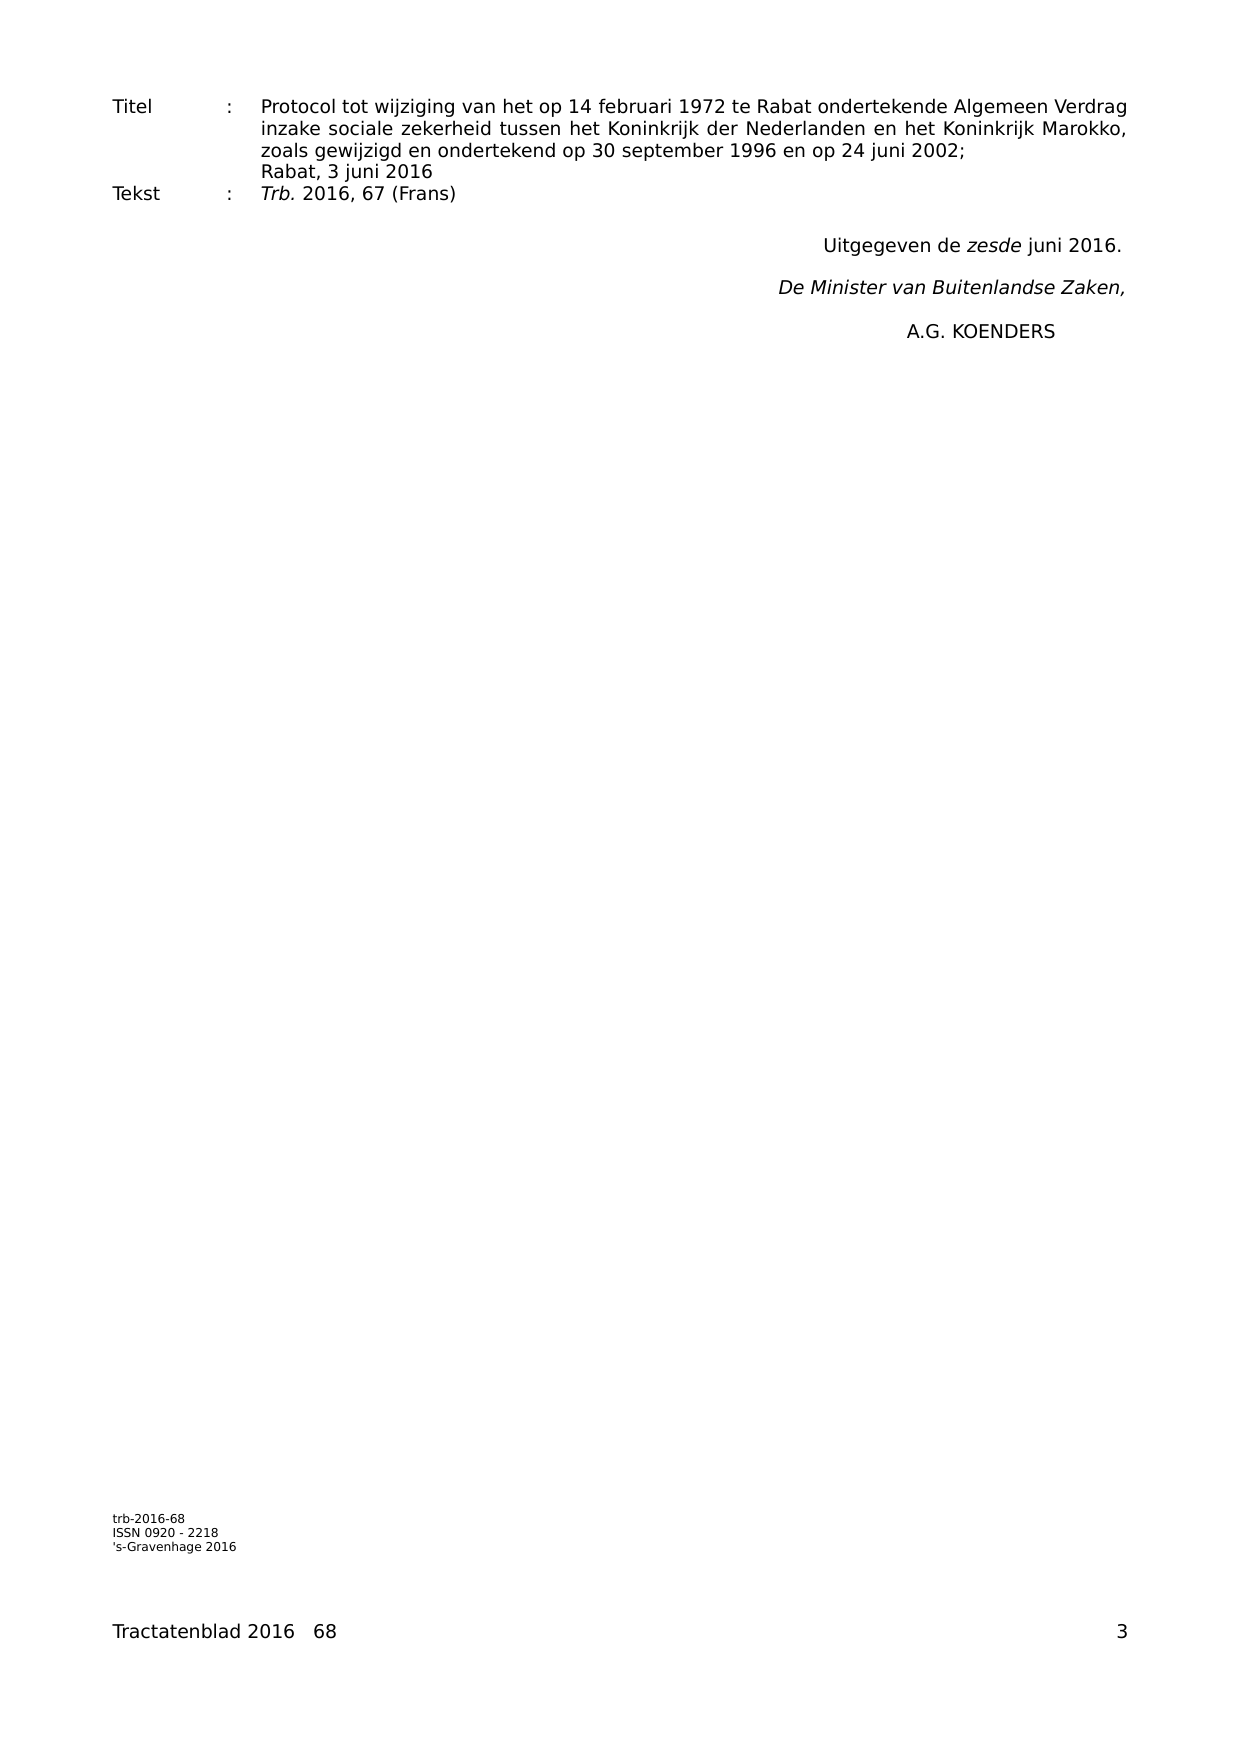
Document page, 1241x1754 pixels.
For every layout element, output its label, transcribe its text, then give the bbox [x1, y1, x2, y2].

table_cell : [226, 184, 261, 205]
table_header Titel [112, 96, 226, 183]
table_header Protocol tot wijziging van het op 14 februari 1972 te Rabat ondertekende Algemeen Verdrag inzake sociale zekerheid tussen het Koninkrijk der Nederlanden en het Koninkrijk Marokko, zoals gewijzigd en ondertekend op 30 september 1996 en op 24 juni 2002; Rabat, 3 juni 2016 [261, 96, 1128, 183]
text 's-Gravenhage 2016 [112, 1540, 346, 1554]
text ISSN 0920 - 2218 [112, 1526, 346, 1540]
text trb-2016-68 [112, 1512, 346, 1526]
table_cell Tekst [112, 184, 226, 205]
text De Minister van Buitenlandse Zaken, A.G. KOENDERS [112, 277, 1128, 343]
table_header : [226, 96, 261, 183]
table_cell Trb. 2016, 67 (Frans) [261, 184, 1128, 205]
text Uitgegeven de zesde juni 2016. [112, 235, 1128, 257]
